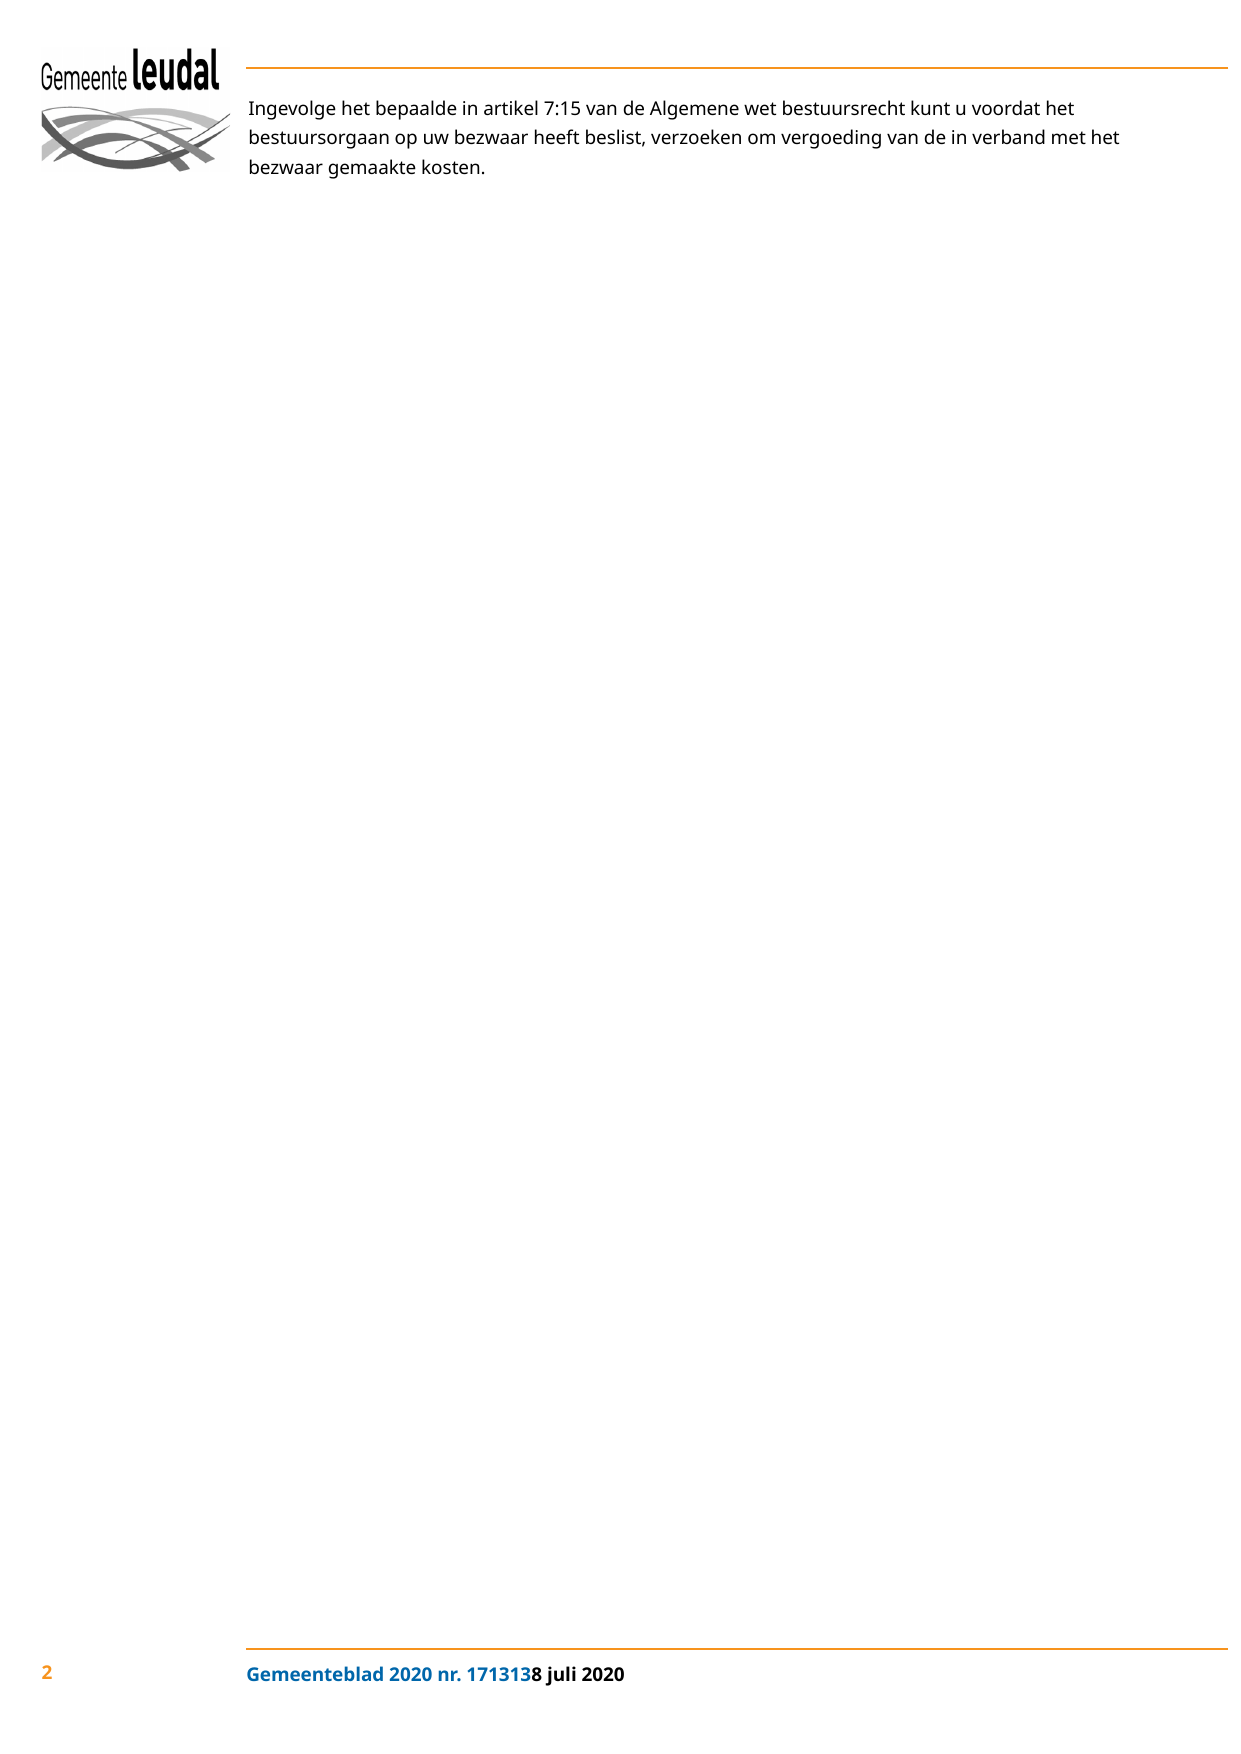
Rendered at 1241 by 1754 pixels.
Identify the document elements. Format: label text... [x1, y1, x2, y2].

text Ingevolge het bepaalde in artikel 7:15 van de Algemene wet bestuursrecht kunt u voordat het bestuursorgaan op uw bezwaar heeft beslist, verzoeken om vergoeding van de in verband met het bezwaar gemaakte kosten. [248, 95, 1152, 180]
picture [41, 47, 231, 172]
